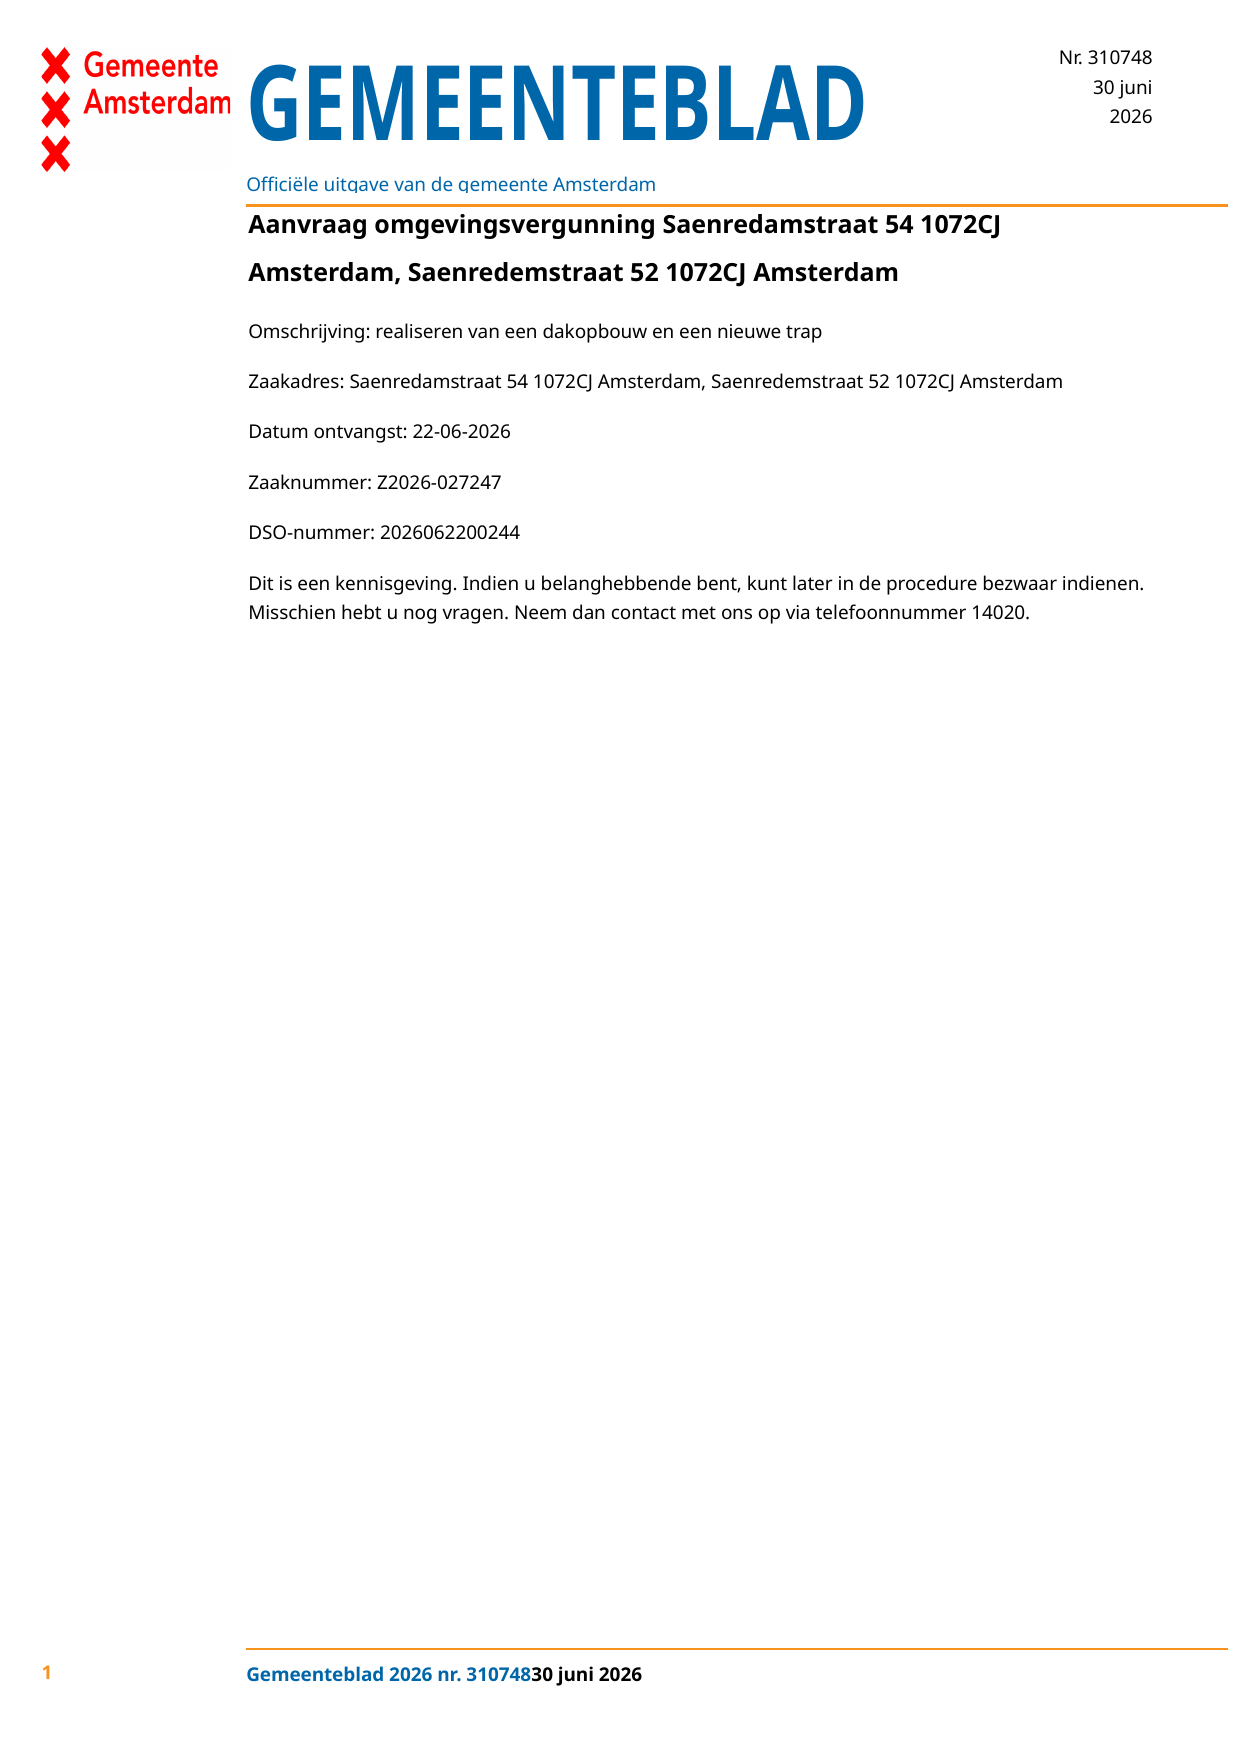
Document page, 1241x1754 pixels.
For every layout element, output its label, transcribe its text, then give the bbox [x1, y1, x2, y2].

text Zaaknummer: Z2026-027247 [248, 469, 1152, 495]
picture [41, 47, 231, 172]
text DSO-nummer: 2026062200244 [248, 519, 1152, 545]
text Omschrijving: realiseren van een dakopbouw en een nieuwe trap [248, 318, 1152, 344]
text Aanvraag omgevingsvergunning Saenredamstraat 54 1072CJ Amsterdam, Saenredemstraat 52 1072CJ Amsterdam [248, 207, 1152, 288]
text Zaakadres: Saenredamstraat 54 1072CJ Amsterdam, Saenredemstraat 52 1072CJ Amsterdam [248, 368, 1152, 394]
text Datum ontvangst: 22-06-2026 [248, 419, 1152, 444]
text Dit is een kennisgeving. Indien u belanghebbende bent, kunt later in de procedure bezwaar indienen. Misschien hebt u nog vragen. Neem dan contact met ons op via telefoonnummer 14020. [248, 570, 1152, 625]
